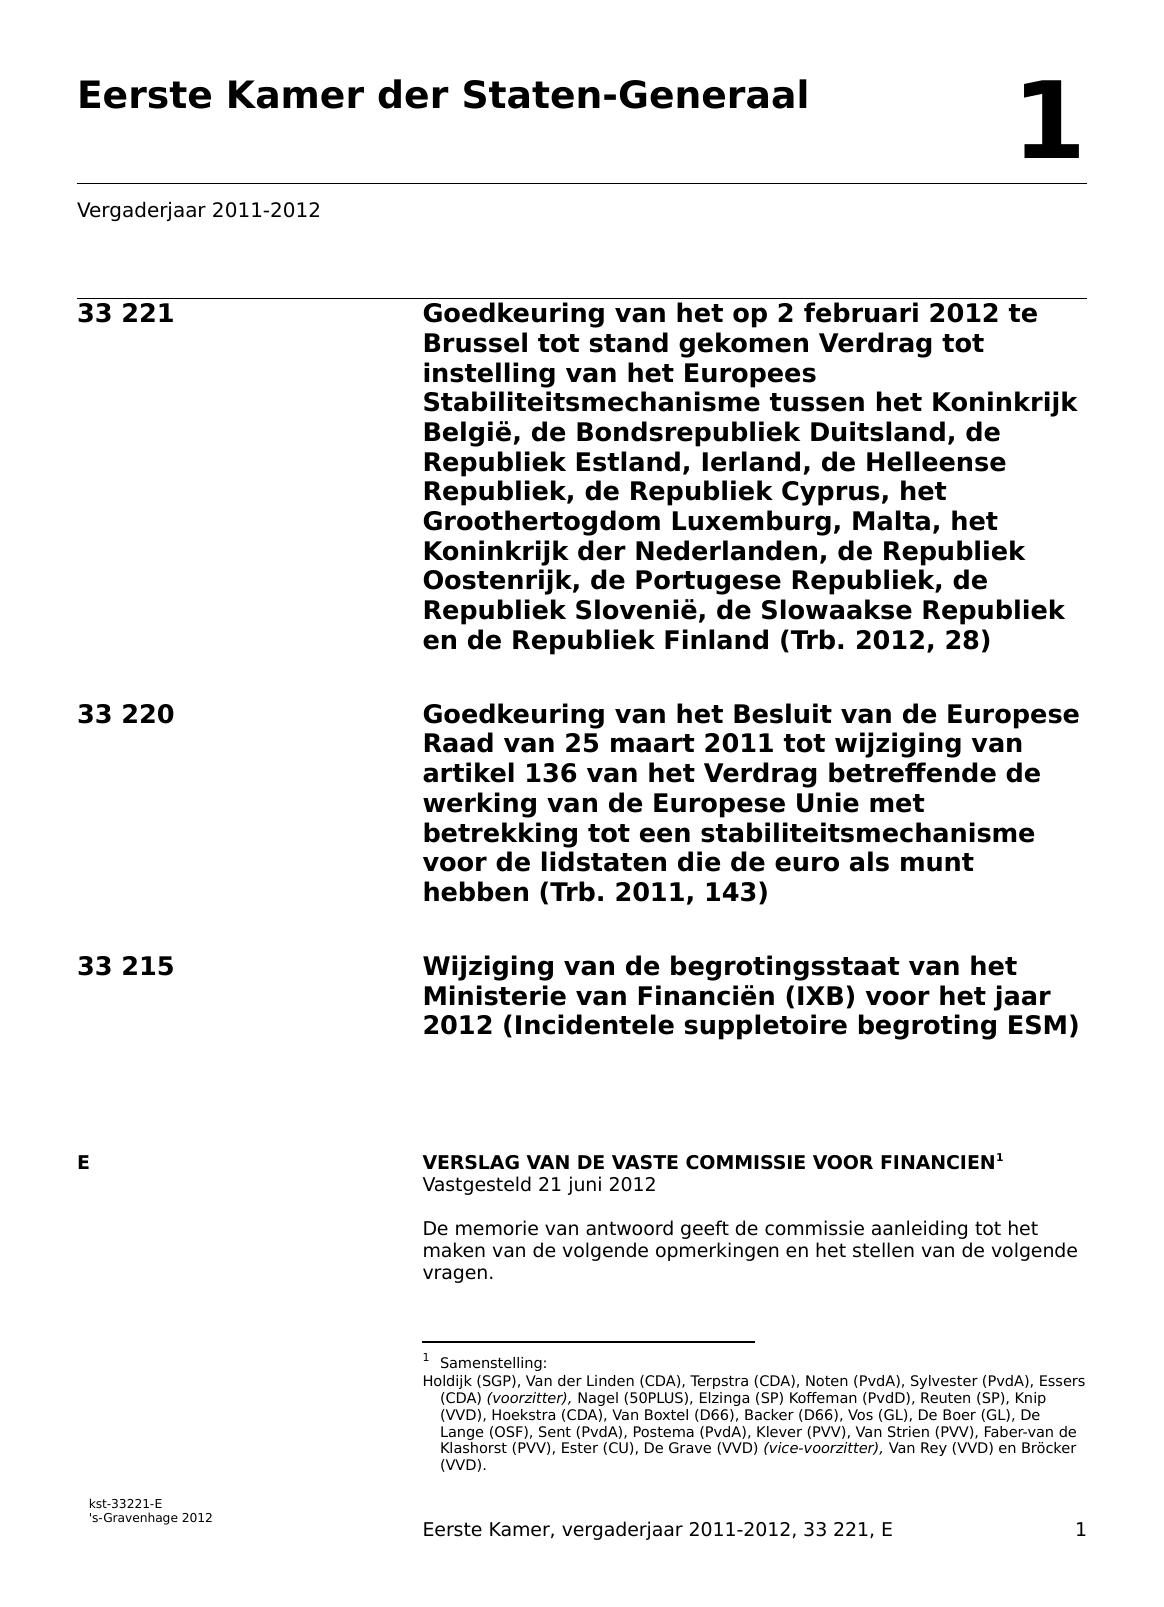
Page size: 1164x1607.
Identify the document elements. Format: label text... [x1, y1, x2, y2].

text Vastgesteld 21 juni 2012 [422, 1174, 1087, 1196]
text Samenstelling: [422, 1351, 1087, 1373]
subtitle 33 221 Goedkeuring van het op 2 februari 2012 te Brussel tot stand gekomen Verdrag tot instelling van het Europees Stabiliteitsmechanisme tussen het Koninkrijk België, de Bondsrepubliek Duitsland, de Republiek Estland, Ierland, de Helleense Republiek, de Republiek Cyprus, het Groothertogdom Luxemburg, Malta, het Koninkrijk der Nederlanden, de Republiek Oostenrijk, de Portugese Republiek, de Republiek Slovenië, de Slowaakse Republiek en de Republiek Finland (Trb. 2012, 28) [77, 299, 1087, 655]
table_header 1 [886, 59, 1087, 183]
table_cell Vergaderjaar 2011-2012 [77, 184, 1087, 298]
table_header Eerste Kamer der Staten-Generaal [77, 59, 886, 183]
subtitle E VERSLAG VAN DE VASTE COMMISSIE VOOR FINANCIEN [77, 1152, 1087, 1174]
text De memorie van antwoord geeft de commissie aanleiding tot het maken van de volgende opmerkingen en het stellen van de volgende vragen. [422, 1218, 1087, 1284]
text 's-Gravenhage 2012 [88, 1511, 323, 1525]
text kst-33221-E [88, 1497, 323, 1511]
text Holdijk (SGP), Van der Linden (CDA), Terpstra (CDA), Noten (PvdA), Sylvester (PvdA), Essers (CDA) (voorzitter), Nagel (50PLUS), Elzinga (SP) Koffeman (PvdD), Reuten (SP), Knip (VVD), Hoekstra (CDA), Van Boxtel (D66), Backer (D66), Vos (GL), De Boer (GL), De Lange (OSF), Sent (PvdA), Postema (PvdA), Klever (PVV), Van Strien (PVV), Faber-van de Klashorst (PVV), Ester (CU), De Grave (VVD) (vice-voorzitter), Van Rey (VVD) en Bröcker (VVD). [422, 1373, 1087, 1474]
subtitle 33 215 Wijziging van de begrotingsstaat van het Ministerie van Financiën (IXB) voor het jaar 2012 (Incidentele suppletoire begroting ESM) [77, 952, 1087, 1041]
subtitle 33 220 Goedkeuring van het Besluit van de Europese Raad van 25 maart 2011 tot wijziging van artikel 136 van het Verdrag betreffende de werking van de Europese Unie met betrekking tot een stabiliteitsmechanisme voor de lidstaten die de euro als munt hebben (Trb. 2011, 143) [77, 699, 1087, 907]
